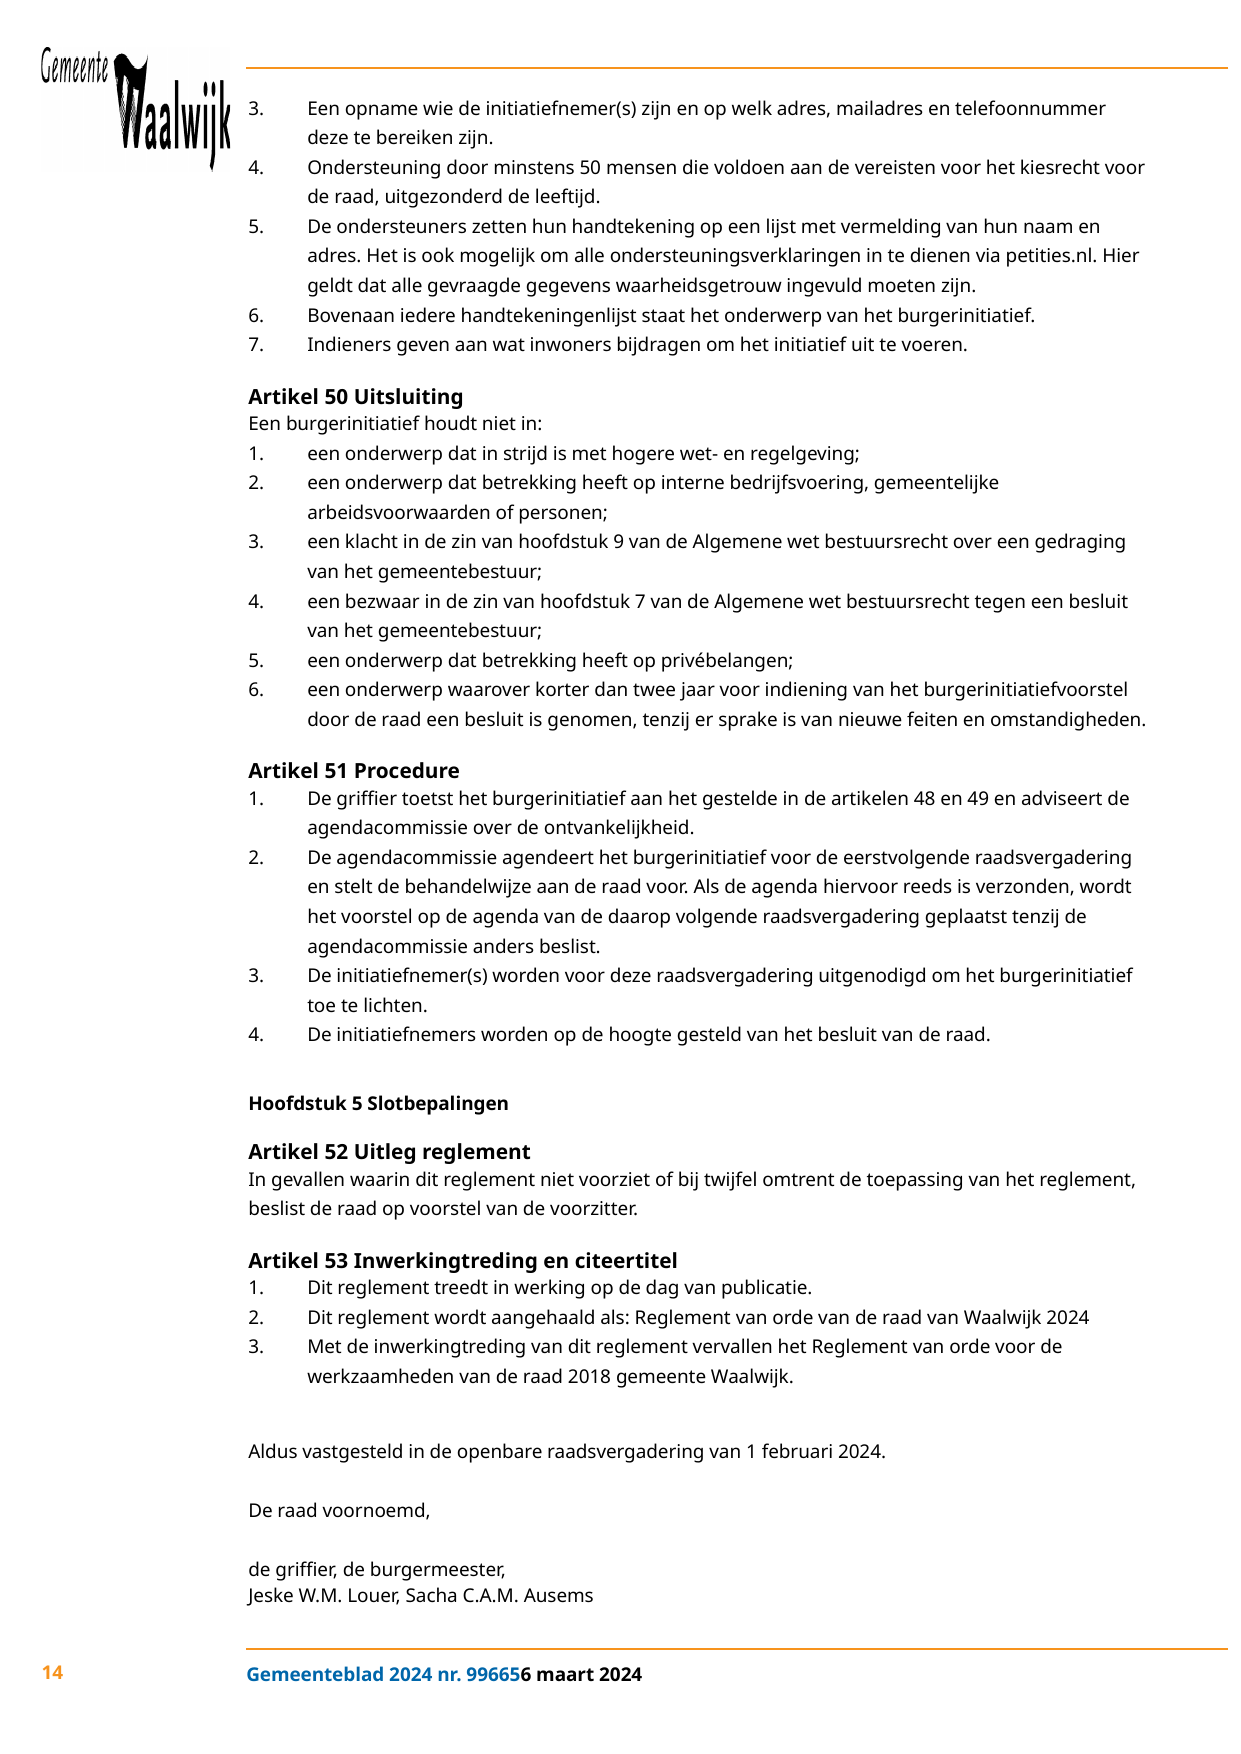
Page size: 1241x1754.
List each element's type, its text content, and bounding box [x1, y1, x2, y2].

list Dit reglement treedt in werking op de dag van publicatie. [248, 1274, 1152, 1300]
list De initiatiefnemers worden op de hoogte gesteld van het besluit van de raad. [248, 1022, 1152, 1047]
text Artikel 52 Uitleg reglement [248, 1137, 1152, 1166]
list een onderwerp dat in strijd is met hogere wet- en regelgeving; [248, 440, 1152, 466]
text de griffier, de burgermeester, [248, 1557, 1152, 1582]
picture [41, 47, 231, 172]
text In gevallen waarin dit reglement niet voorziet of bij twijfel omtrent de toepassing van het reglement, beslist de raad op voorstel van de voorzitter. [248, 1166, 1152, 1221]
list een klacht in de zin van hoofdstuk 9 van de Algemene wet bestuursrecht over een gedraging van het gemeentebestuur; [248, 529, 1152, 584]
list De initiatiefnemer(s) worden voor deze raadsvergadering uitgenodigd om het burgerinitiatief toe te lichten. [248, 962, 1152, 1018]
list een bezwaar in de zin van hoofdstuk 7 van de Algemene wet bestuursrecht tegen een besluit van het gemeentebestuur; [248, 588, 1152, 643]
list Bovenaan iedere handtekeningenlijst staat het onderwerp van het burgerinitiatief. [248, 302, 1152, 328]
text De raad voornoemd, [248, 1497, 1152, 1523]
text Artikel 53 Inwerkingtreding en citeertitel [248, 1246, 1152, 1274]
list Indieners geven aan wat inwoners bijdragen om het initiatief uit te voeren. [248, 331, 1152, 357]
list een onderwerp waarover korter dan twee jaar voor indiening van het burgerinitiatiefvoorstel door de raad een besluit is genomen, tenzij er sprake is van nieuwe feiten en omstandigheden. [248, 677, 1152, 732]
list Een opname wie de initiatiefnemer(s) zijn en op welk adres, mailadres en telefoonnummer deze te bereiken zijn. [248, 95, 1152, 150]
list Dit reglement wordt aangehaald als: Reglement van orde van de raad van Waalwijk 2024 [248, 1304, 1152, 1329]
list Ondersteuning door minstens 50 mensen die voldoen aan de vereisten voor het kiesrecht voor de raad, uitgezonderd de leeftijd. [248, 154, 1152, 209]
text Een burgerinitiatief houdt niet in: [248, 410, 1152, 436]
list De ondersteuners zetten hun handtekening op een lijst met vermelding van hun naam en adres. Het is ook mogelijk om alle ondersteuningsverklaringen in te dienen via petities.nl. Hier geldt dat alle gevraagde gegevens waarheidsgetrouw ingevuld moeten zijn. [248, 213, 1152, 298]
text Aldus vastgesteld in de openbare raadsvergadering van 1 februari 2024. [248, 1438, 1152, 1464]
text Artikel 50 Uitsluiting [248, 382, 1152, 410]
text Hoofdstuk 5 Slotbepalingen [248, 1088, 1152, 1117]
text Artikel 51 Procedure [248, 757, 1152, 785]
list een onderwerp dat betrekking heeft op interne bedrijfsvoering, gemeentelijke arbeidsvoorwaarden of personen; [248, 469, 1152, 525]
list Met de inwerkingtreding van dit reglement vervallen het Reglement van orde voor de werkzaamheden van de raad 2018 gemeente Waalwijk. [248, 1333, 1152, 1389]
list De agendacommissie agendeert het burgerinitiatief voor de eerstvolgende raadsvergadering en stelt de behandelwijze aan de raad voor. Als de agenda hiervoor reeds is verzonden, wordt het voorstel op de agenda van de daarop volgende raadsvergadering geplaatst tenzij de agendacommissie anders beslist. [248, 844, 1152, 959]
text Jeske W.M. Louer, Sacha C.A.M. Ausems [248, 1582, 1152, 1608]
list De griffier toetst het burgerinitiatief aan het gestelde in de artikelen 48 en 49 en adviseert de agendacommissie over de ontvankelijkheid. [248, 785, 1152, 840]
list een onderwerp dat betrekking heeft op privébelangen; [248, 647, 1152, 673]
